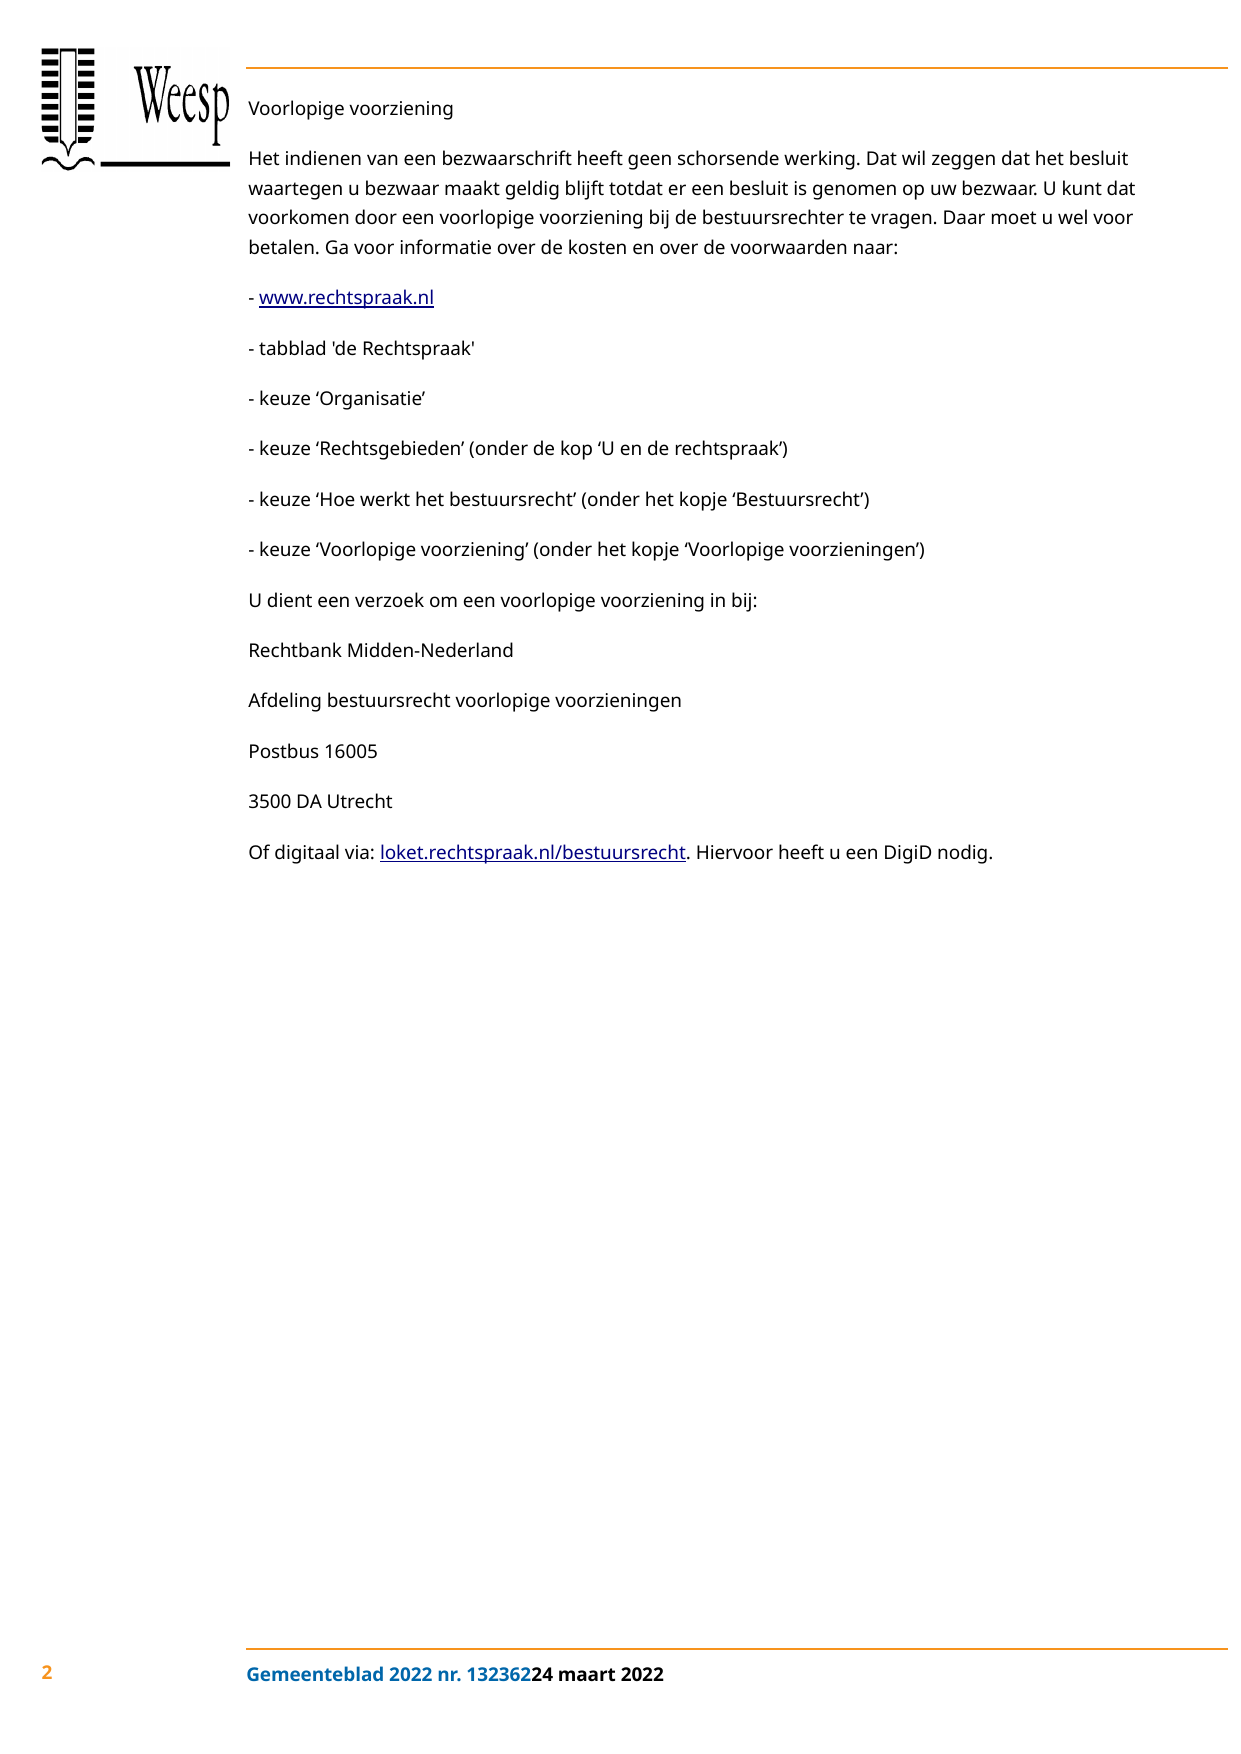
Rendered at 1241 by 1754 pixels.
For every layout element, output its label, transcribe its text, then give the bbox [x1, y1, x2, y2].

text - keuze ‘Hoe werkt het bestuursrecht’ (onder het kopje ‘Bestuursrecht’) [248, 486, 1152, 512]
text 3500 DA Utrecht [248, 788, 1152, 814]
text Of digitaal via: loket.rechtspraak.nl/bestuursrecht. Hiervoor heeft u een DigiD nodig. [248, 839, 1152, 865]
picture [41, 47, 231, 172]
text - keuze ‘Organisatie’ [248, 385, 1152, 411]
text - www.rechtspraak.nl [248, 284, 1152, 310]
text - keuze ‘Rechtsgebieden’ (onder de kop ‘U en de rechtspraak’) [248, 436, 1152, 461]
text Afdeling bestuursrecht voorlopige voorzieningen [248, 688, 1152, 713]
text U dient een verzoek om een voorlopige voorziening in bij: [248, 587, 1152, 613]
text - keuze ‘Voorlopige voorziening’ (onder het kopje ‘Voorlopige voorzieningen’) [248, 536, 1152, 562]
text Rechtbank Midden-Nederland [248, 637, 1152, 663]
text Voorlopige voorziening [248, 95, 1152, 121]
text Het indienen van een bezwaarschrift heeft geen schorsende werking. Dat wil zeggen dat het besluit waartegen u bezwaar maakt geldig blijft totdat er een besluit is genomen op uw bezwaar. U kunt dat voorkomen door een voorlopige voorziening bij de bestuursrechter te vragen. Daar moet u wel voor betalen. Ga voor informatie over de kosten en over de voorwaarden naar: [248, 145, 1152, 260]
text - tabblad 'de Rechtspraak' [248, 335, 1152, 361]
text Postbus 16005 [248, 738, 1152, 764]
